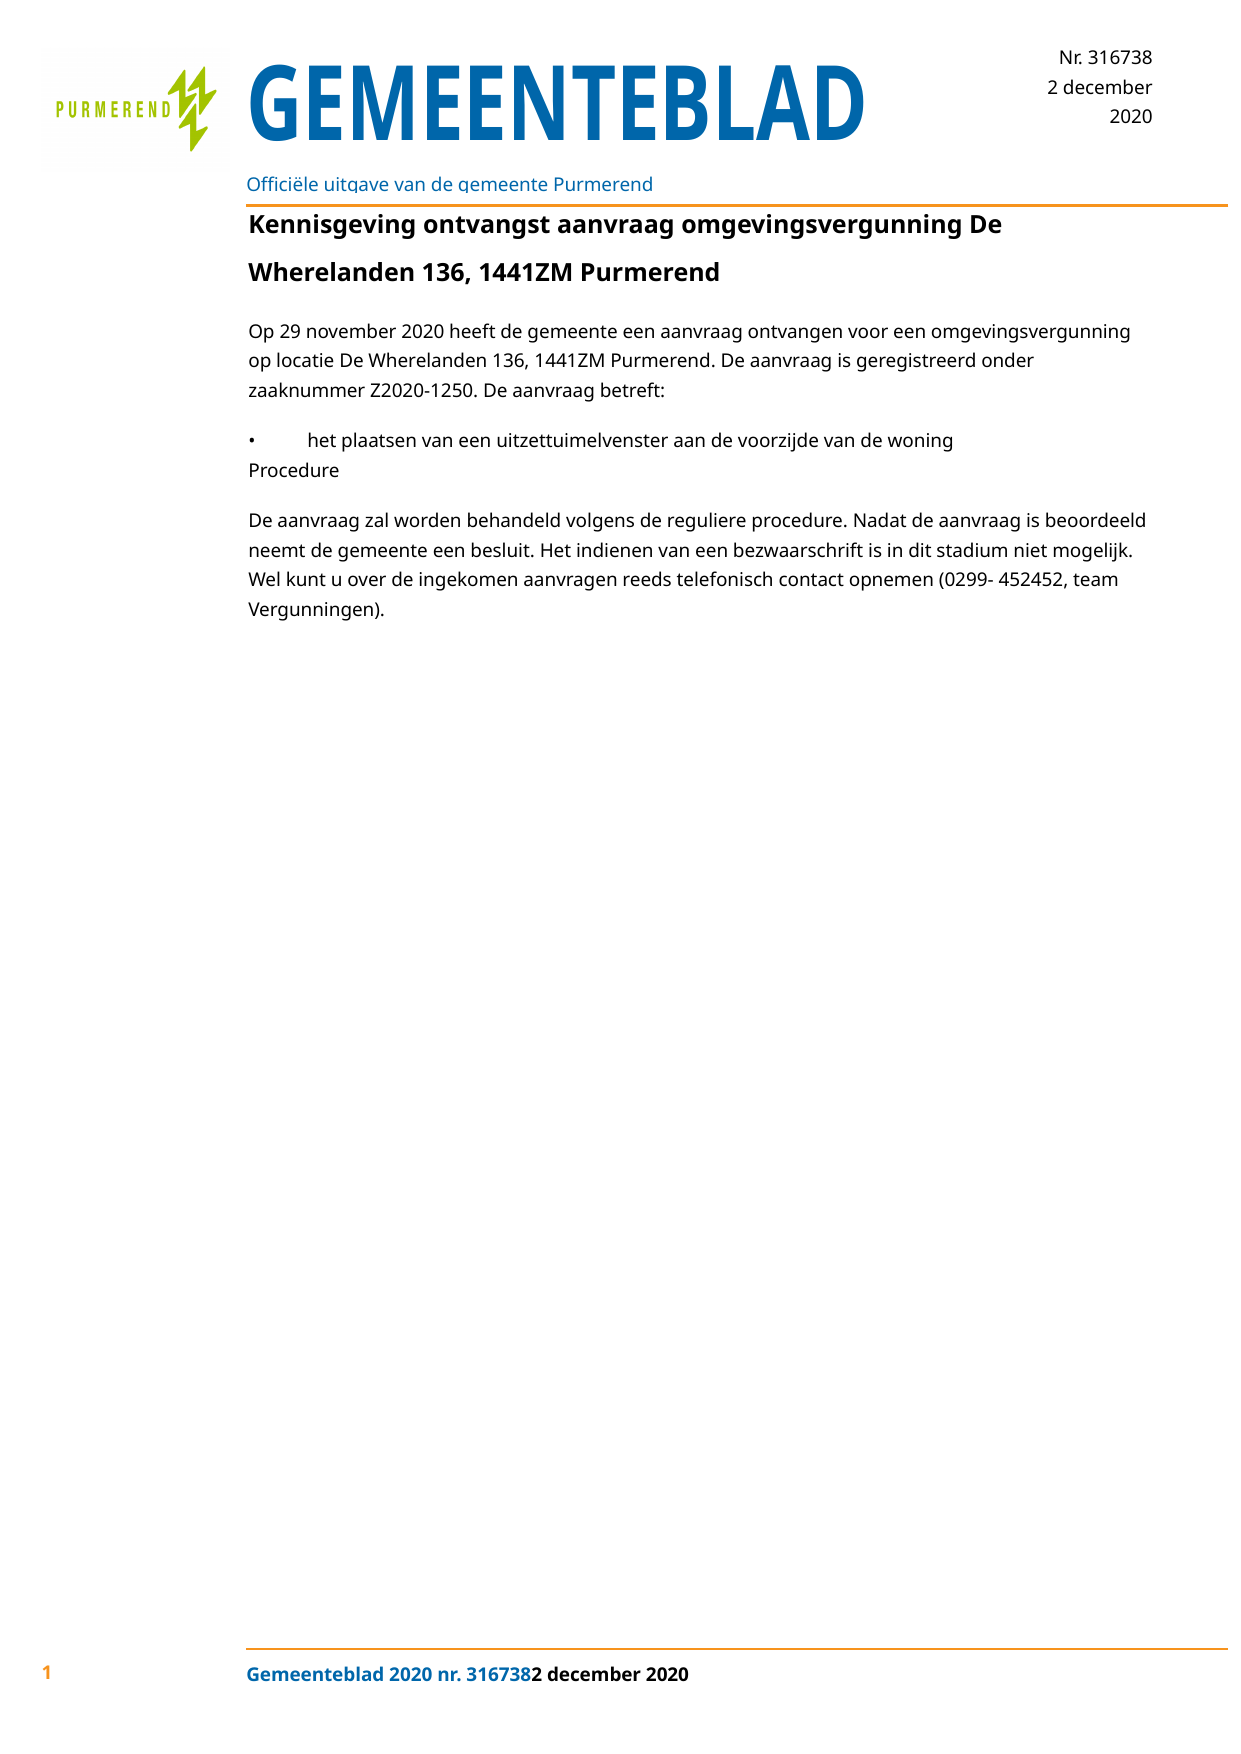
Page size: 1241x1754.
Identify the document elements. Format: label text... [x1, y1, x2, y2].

text Procedure [248, 457, 1152, 483]
text Op 29 november 2020 heeft de gemeente een aanvraag ontvangen voor een omgevingsvergunning op locatie De Wherelanden 136, 1441ZM Purmerend. De aanvraag is geregistreerd onder zaaknummer Z2020-1250. De aanvraag betreft: [248, 318, 1152, 403]
list het plaatsen van een uitzettuimelvenster aan de voorzijde van de woning [248, 427, 1152, 453]
picture [41, 47, 231, 172]
text Kennisgeving ontvangst aanvraag omgevingsvergunning De Wherelanden 136, 1441ZM Purmerend [248, 207, 1152, 288]
text De aanvraag zal worden behandeld volgens de reguliere procedure. Nadat de aanvraag is beoordeeld neemt de gemeente een besluit. Het indienen van een bezwaarschrift is in dit stadium niet mogelijk. Wel kunt u over de ingekomen aanvragen reeds telefonisch contact opnemen (0299- 452452, team Vergunningen). [248, 507, 1152, 622]
